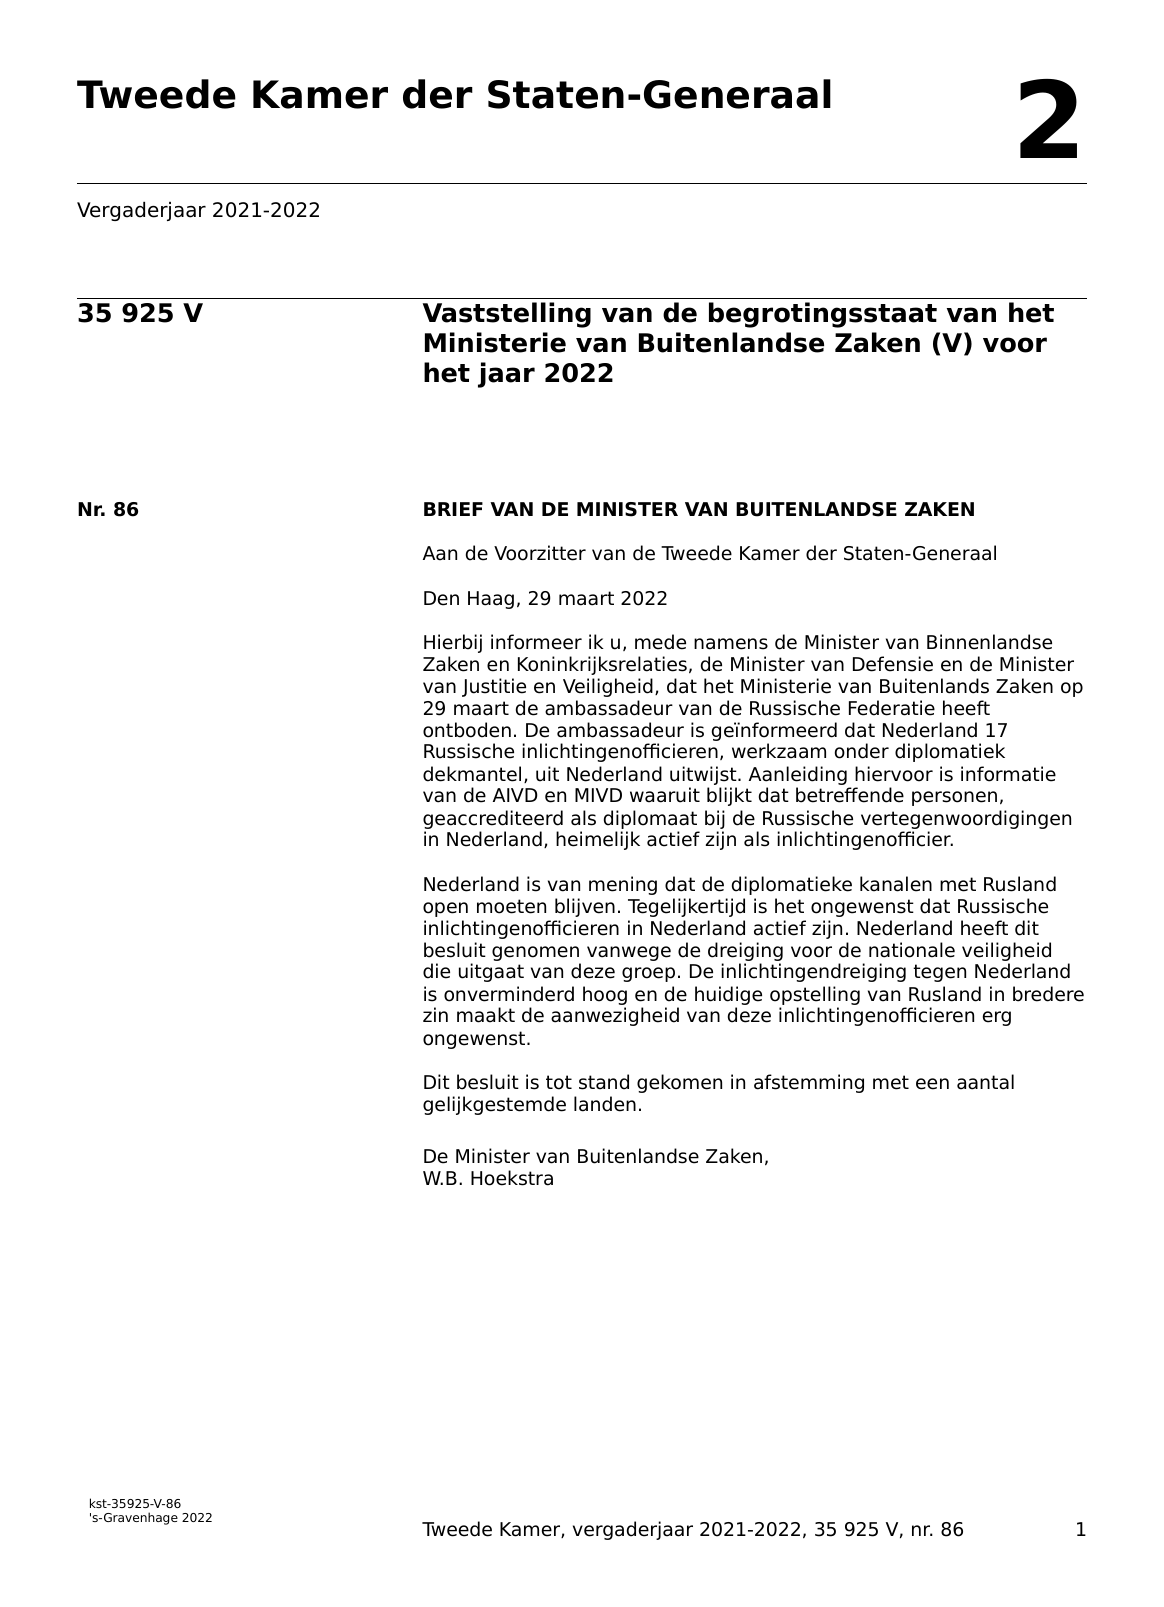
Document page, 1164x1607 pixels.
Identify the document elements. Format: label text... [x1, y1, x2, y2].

table_header 2 [886, 59, 1087, 183]
text Hierbij informeer ik u, mede namens de Minister van Binnenlandse Zaken en Koninkrijksrelaties, de Minister van Defensie en de Minister van Justitie en Veiligheid, dat het Ministerie van Buitenlands Zaken op 29 maart de ambassadeur van de Russische Federatie heeft ontboden. De ambassadeur is geïnformeerd dat Nederland 17 Russische inlichtingenofficieren, werkzaam onder diplomatiek dekmantel, uit Nederland uitwijst. Aanleiding hiervoor is informatie van de AIVD en MIVD waaruit blijkt dat betreffende personen, geaccrediteerd als diplomaat bij de Russische vertegenwoordigingen in Nederland, heimelijk actief zijn als inlichtingenofficier. [422, 632, 1087, 851]
subtitle Nr. 86 BRIEF VAN DE MINISTER VAN BUITENLANDSE ZAKEN [77, 499, 1087, 521]
table_cell Vergaderjaar 2021-2022 [77, 184, 1087, 298]
text kst-35925-V-86 [88, 1497, 323, 1511]
text De Minister van Buitenlandse Zaken, W.B. Hoekstra [422, 1146, 1087, 1189]
text Aan de Voorzitter van de Tweede Kamer der Staten-Generaal [422, 543, 1087, 565]
text Nederland is van mening dat de diplomatieke kanalen met Rusland open moeten blijven. Tegelijkertijd is het ongewenst dat Russische inlichtingenofficieren in Nederland actief zijn. Nederland heeft dit besluit genomen vanwege de dreiging voor de nationale veiligheid die uitgaat van deze groep. De inlichtingendreiging tegen Nederland is onverminderd hoog en de huidige opstelling van Rusland in bredere zin maakt de aanwezigheid van deze inlichtingenofficieren erg ongewenst. [422, 873, 1087, 1049]
table_header Tweede Kamer der Staten-Generaal [77, 59, 886, 183]
text Den Haag, 29 maart 2022 [422, 587, 1087, 609]
subtitle 35 925 V Vaststelling van de begrotingsstaat van het Ministerie van Buitenlandse Zaken (V) voor het jaar 2022 [77, 299, 1087, 388]
text 's-Gravenhage 2022 [88, 1511, 323, 1525]
text Dit besluit is tot stand gekomen in afstemming met een aantal gelijkgestemde landen. [422, 1072, 1087, 1116]
